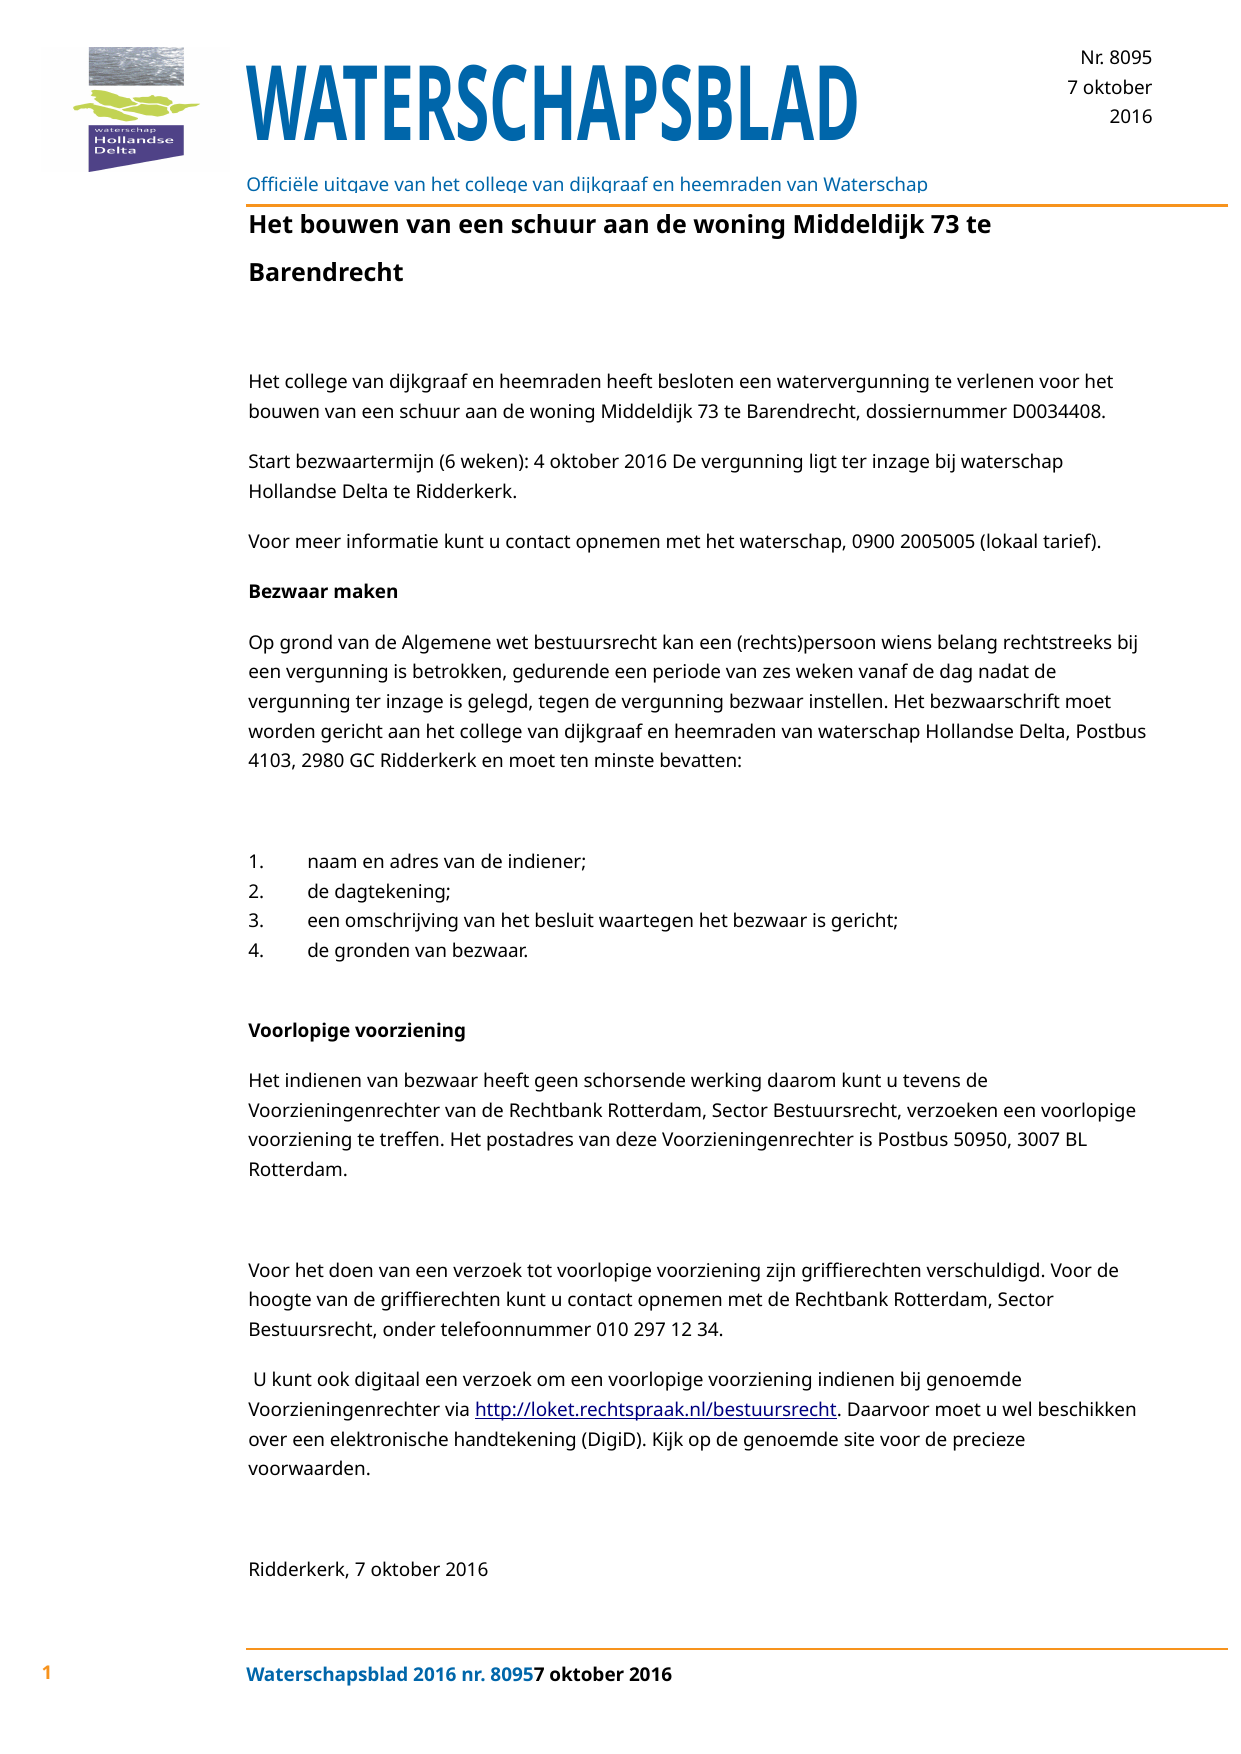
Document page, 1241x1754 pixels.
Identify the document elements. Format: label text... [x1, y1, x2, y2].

text Op grond van de Algemene wet bestuursrecht kan een (rechts)persoon wiens belang rechtstreeks bij een vergunning is betrokken, gedurende een periode van zes weken vanaf de dag nadat de vergunning ter inzage is gelegd, tegen de vergunning bezwaar instellen. Het bezwaarschrift moet worden gericht aan het college van dijkgraaf en heemraden van waterschap Hollandse Delta, Postbus 4103, 2980 GC Ridderkerk en moet ten minste bevatten: [248, 629, 1152, 773]
text Start bezwaartermijn (6 weken): 4 oktober 2016 De vergunning ligt ter inzage bij waterschap Hollandse Delta te Ridderkerk. [248, 448, 1152, 504]
list de gronden van bezwaar. [248, 937, 1152, 963]
text Ridderkerk, 7 oktober 2016 [248, 1556, 1152, 1582]
list naam en adres van de indiener; [248, 848, 1152, 874]
text Voor meer informatie kunt u contact opnemen met het waterschap, 0900 2005005 (lokaal tarief). [248, 528, 1152, 554]
list de dagtekening; [248, 878, 1152, 904]
text Voorlopige voorziening [248, 1017, 1152, 1043]
text U kunt ook digitaal een verzoek om een voorlopige voorziening indienen bij genoemde Voorzieningenrechter via http://loket.rechtspraak.nl/bestuursrecht. Daarvoor moet u wel beschikken over een elektronische handtekening (DigiD). Kijk op de genoemde site voor de precieze voorwaarden. [248, 1367, 1152, 1481]
text Het indienen van bezwaar heeft geen schorsende werking daarom kunt u tevens de Voorzieningenrechter van de Rechtbank Rotterdam, Sector Bestuursrecht, verzoeken een voorlopige voorziening te treffen. Het postadres van deze Voorzieningenrechter is Postbus 50950, 3007 BL Rotterdam. [248, 1067, 1152, 1182]
text Bezwaar maken [248, 579, 1152, 604]
text Het college van dijkgraaf en heemraden heeft besloten een watervergunning te verlenen voor het bouwen van een schuur aan de woning Middeldijk 73 te Barendrecht, dossiernummer D0034408. [248, 368, 1152, 424]
text Het bouwen van een schuur aan de woning Middeldijk 73 te Barendrecht [248, 207, 1152, 288]
text Voor het doen van een verzoek tot voorlopige voorziening zijn griffierechten verschuldigd. Voor de hoogte van de griffierechten kunt u contact opnemen met de Rechtbank Rotterdam, Sector Bestuursrecht, onder telefoonnummer 010 297 12 34. [248, 1257, 1152, 1342]
picture [41, 47, 231, 172]
list een omschrijving van het besluit waartegen het bezwaar is gericht; [248, 907, 1152, 933]
